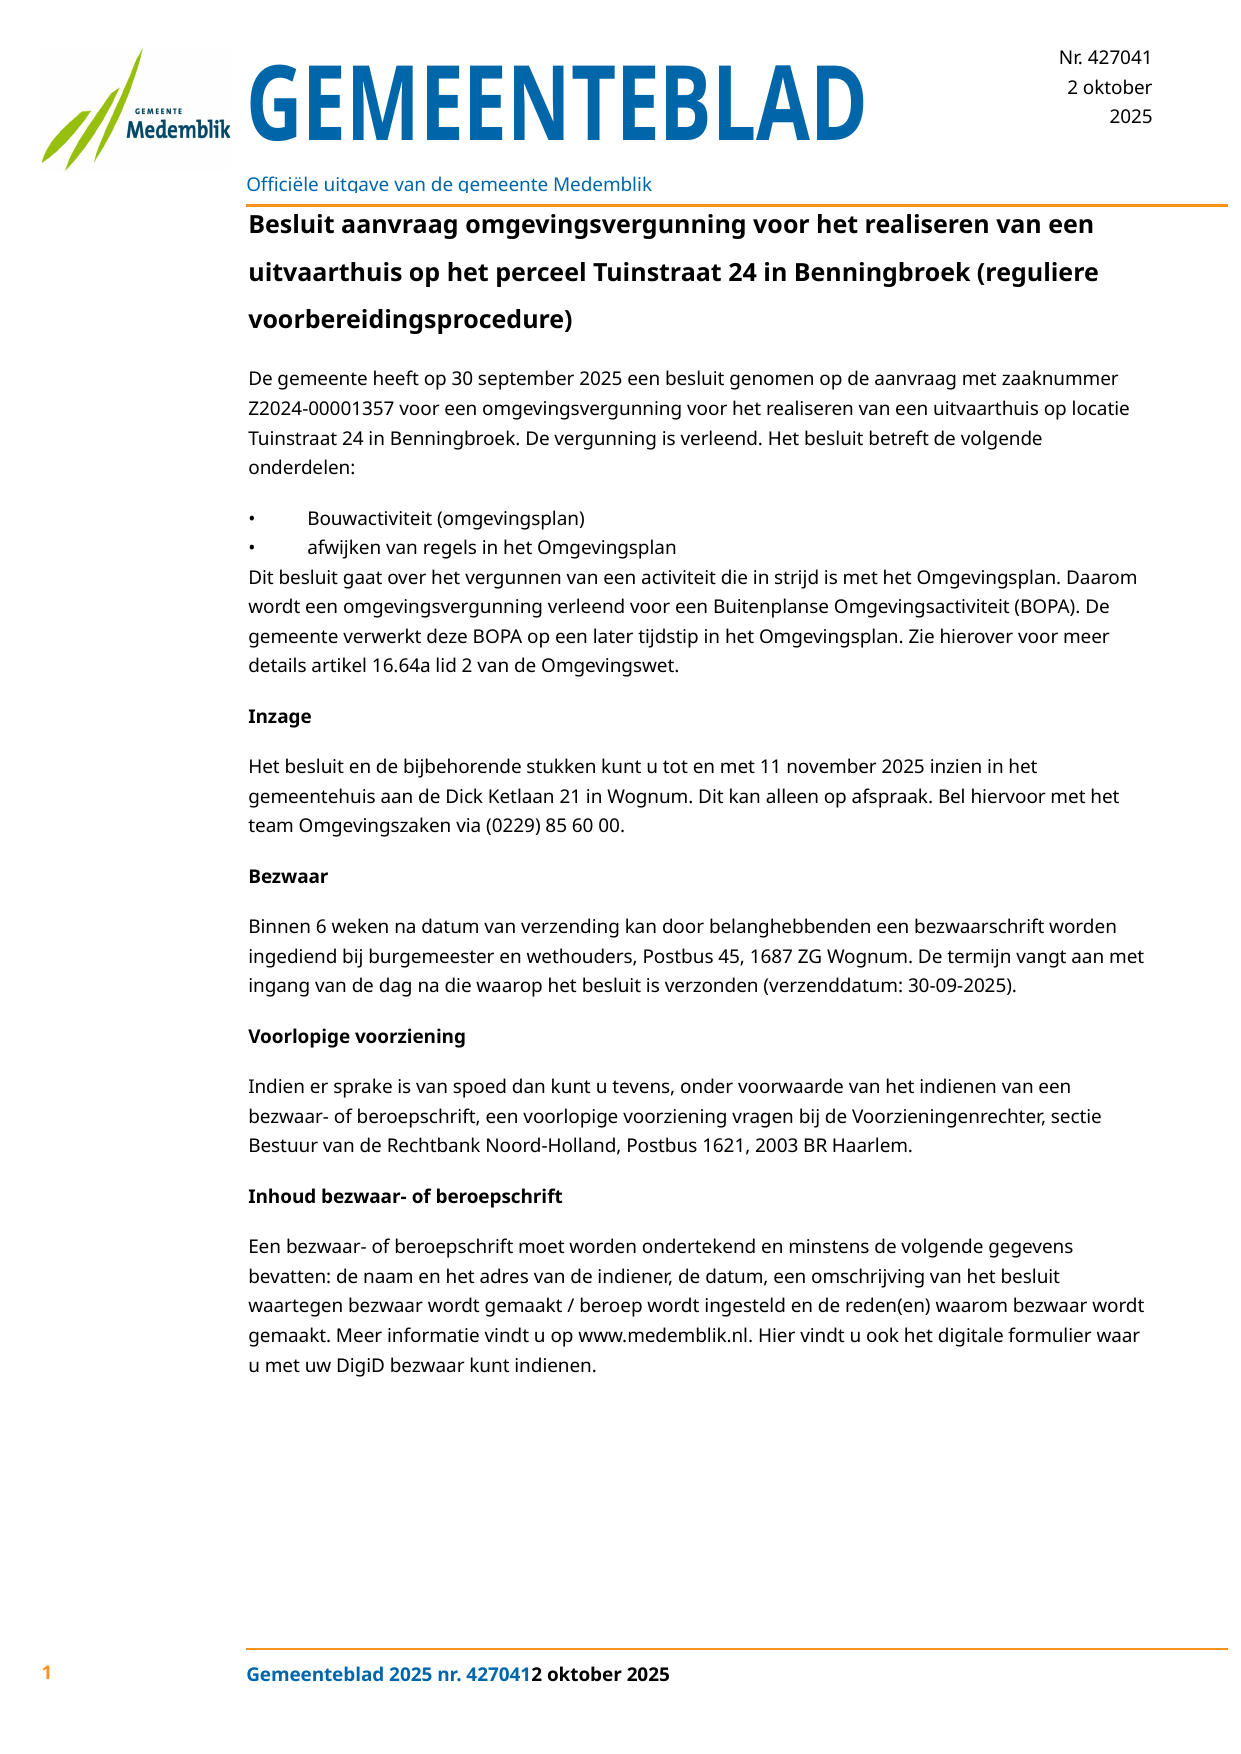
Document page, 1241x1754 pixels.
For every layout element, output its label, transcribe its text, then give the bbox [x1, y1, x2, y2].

text Indien er sprake is van spoed dan kunt u tevens, onder voorwaarde van het indienen van een bezwaar- of beroepschrift, een voorlopige voorziening vragen bij de Voorzieningenrechter, sectie Bestuur van de Rechtbank Noord-Holland, Postbus 1621, 2003 BR Haarlem. [248, 1073, 1152, 1158]
text Bezwaar [248, 863, 1152, 889]
text Voorlopige voorziening [248, 1023, 1152, 1049]
text Binnen 6 weken na datum van verzending kan door belanghebbenden een bezwaarschrift worden ingediend bij burgemeester en wethouders, Postbus 45, 1687 ZG Wognum. De termijn vangt aan met ingang van de dag na die waarop het besluit is verzonden (verzenddatum: 30-09-2025). [248, 913, 1152, 998]
text Inzage [248, 703, 1152, 729]
list Bouwactiviteit (omgevingsplan) [248, 505, 1152, 530]
text Dit besluit gaat over het vergunnen van een activiteit die in strijd is met het Omgevingsplan. Daarom wordt een omgevingsvergunning verleend voor een Buitenplanse Omgevingsactiviteit (BOPA). De gemeente verwerkt deze BOPA op een later tijdstip in het Omgevingsplan. Zie hierover voor meer details artikel 16.64a lid 2 van de Omgevingswet. [248, 564, 1152, 678]
text Besluit aanvraag omgevingsvergunning voor het realiseren van een uitvaarthuis op het perceel Tuinstraat 24 in Benningbroek (reguliere voorbereidingsprocedure) [248, 207, 1152, 336]
text Een bezwaar- of beroepschrift moet worden ondertekend en minstens de volgende gegevens bevatten: de naam en het adres van de indiener, de datum, een omschrijving van het besluit waartegen bezwaar wordt gemaakt / beroep wordt ingesteld en de reden(en) waarom bezwaar wordt gemaakt. Meer informatie vindt u op www.medemblik.nl. Hier vindt u ook het digitale formulier waar u met uw DigiD bezwaar kunt indienen. [248, 1233, 1152, 1377]
text De gemeente heeft op 30 september 2025 een besluit genomen op de aanvraag met zaaknummer Z2024-00001357 voor een omgevingsvergunning voor het realiseren van een uitvaarthuis op locatie Tuinstraat 24 in Benningbroek. De vergunning is verleend. Het besluit betreft de volgende onderdelen: [248, 366, 1152, 480]
picture [41, 47, 231, 172]
text Inhoud bezwaar- of beroepschrift [248, 1183, 1152, 1209]
list afwijken van regels in het Omgevingsplan [248, 534, 1152, 560]
text Het besluit en de bijbehorende stukken kunt u tot en met 11 november 2025 inzien in het gemeentehuis aan de Dick Ketlaan 21 in Wognum. Dit kan alleen op afspraak. Bel hiervoor met het team Omgevingszaken via (0229) 85 60 00. [248, 753, 1152, 838]
